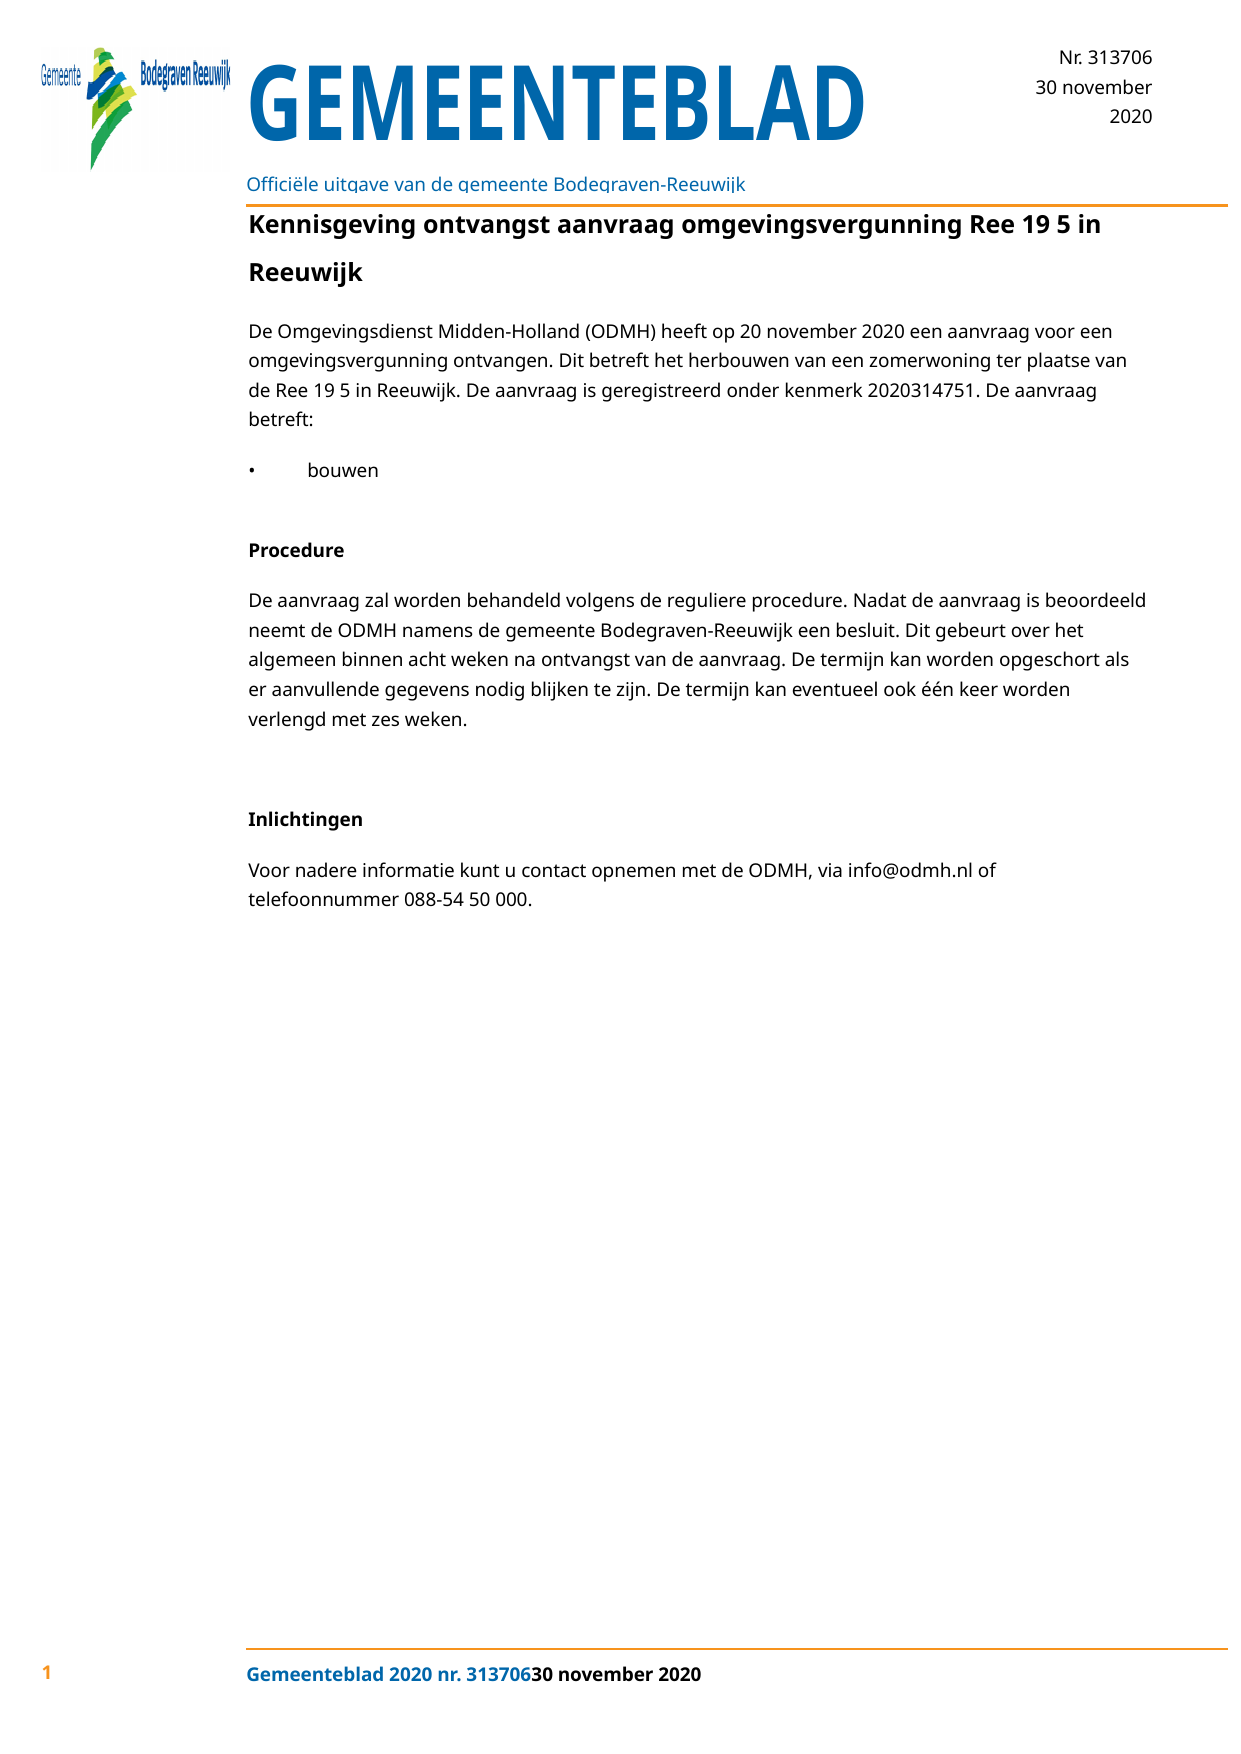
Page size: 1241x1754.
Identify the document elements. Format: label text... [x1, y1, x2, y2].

list bouwen [248, 457, 1152, 483]
picture [41, 47, 231, 172]
text De aanvraag zal worden behandeld volgens de reguliere procedure. Nadat de aanvraag is beoordeeld neemt de ODMH namens de gemeente Bodegraven-Reeuwijk een besluit. Dit gebeurt over het algemeen binnen acht weken na ontvangst van de aanvraag. De termijn kan worden opgeschort als er aanvullende gegevens nodig blijken te zijn. De termijn kan eventueel ook één keer worden verlengd met zes weken. [248, 587, 1152, 732]
text Kennisgeving ontvangst aanvraag omgevingsvergunning Ree 19 5 in Reeuwijk [248, 207, 1152, 288]
text Voor nadere informatie kunt u contact opnemen met de ODMH, via info@odmh.nl of telefoonnummer 088-54 50 000. [248, 857, 1152, 912]
text Procedure [248, 537, 1152, 563]
text Inlichtingen [248, 807, 1152, 832]
text De Omgevingsdienst Midden-Holland (ODMH) heeft op 20 november 2020 een aanvraag voor een omgevingsvergunning ontvangen. Dit betreft het herbouwen van een zomerwoning ter plaatse van de Ree 19 5 in Reeuwijk. De aanvraag is geregistreerd onder kenmerk 2020314751. De aanvraag betreft: [248, 318, 1152, 432]
